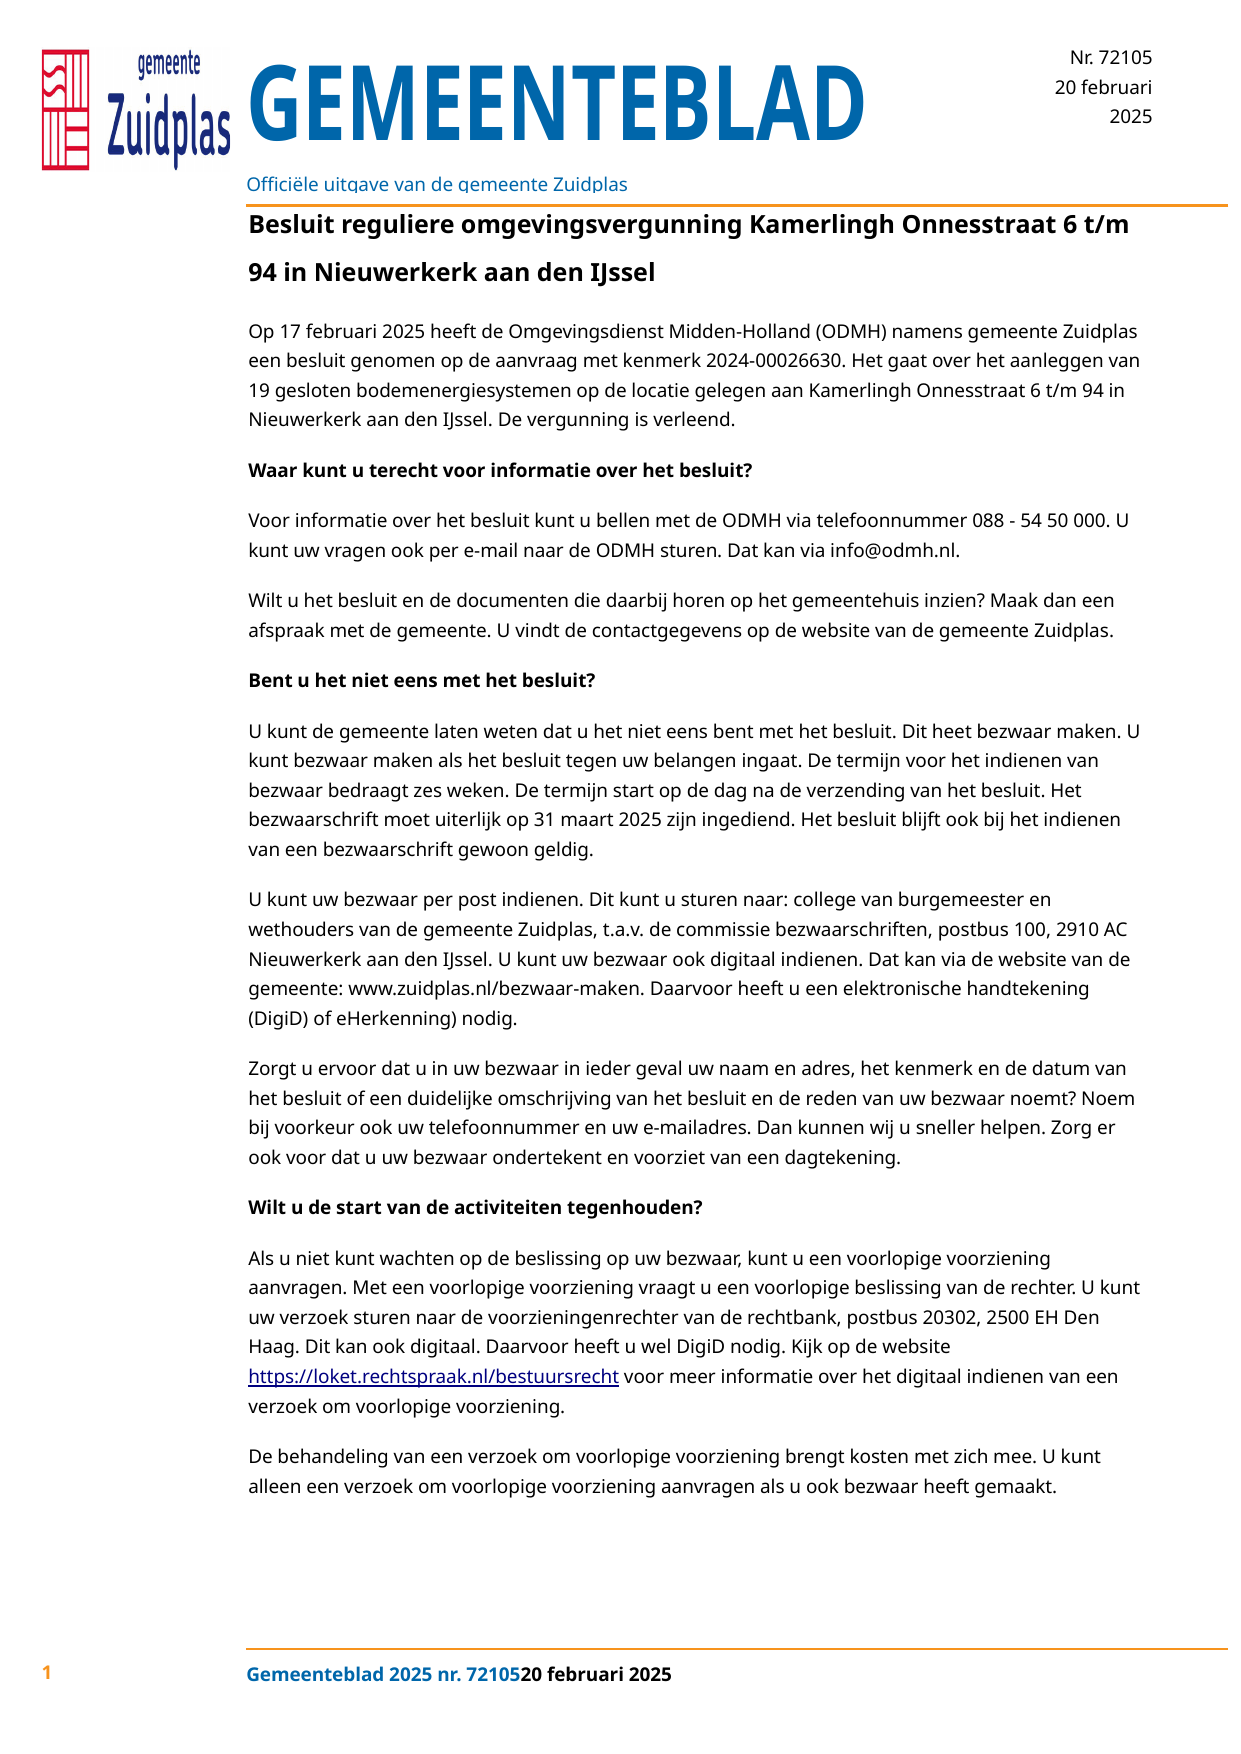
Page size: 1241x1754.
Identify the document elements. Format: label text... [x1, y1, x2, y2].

text Wilt u het besluit en de documenten die daarbij horen op het gemeentehuis inzien? Maak dan een afspraak met de gemeente. U vindt de contactgegevens op de website van de gemeente Zuidplas. [248, 587, 1152, 643]
text De behandeling van een verzoek om voorlopige voorziening brengt kosten met zich mee. U kunt alleen een verzoek om voorlopige voorziening aanvragen als u ook bezwaar heeft gemaakt. [248, 1443, 1152, 1499]
picture [41, 47, 231, 172]
text Als u niet kunt wachten op de beslissing op uw bezwaar, kunt u een voorlopige voorziening aanvragen. Met een voorlopige voorziening vraagt u een voorlopige beslissing van de rechter. U kunt uw verzoek sturen naar de voorzieningenrechter van de rechtbank, postbus 20302, 2500 EH Den Haag. Dit kan ook digitaal. Daarvoor heeft u wel DigiD nodig. Kijk op de website https://loket.rechtspraak.nl/bestuursrecht voor meer informatie over het digitaal indienen van een verzoek om voorlopige voorziening. [248, 1245, 1152, 1419]
text Besluit reguliere omgevingsvergunning Kamerlingh Onnesstraat 6 t/m 94 in Nieuwerkerk aan den IJssel [248, 207, 1152, 288]
text Wilt u de start van de activiteiten tegenhouden? [248, 1194, 1152, 1220]
text Waar kunt u terecht voor informatie over het besluit? [248, 457, 1152, 483]
text U kunt de gemeente laten weten dat u het niet eens bent met het besluit. Dit heet bezwaar maken. U kunt bezwaar maken als het besluit tegen uw belangen ingaat. De termijn voor het indienen van bezwaar bedraagt zes weken. De termijn start op de dag na de verzending van het besluit. Het bezwaarschrift moet uiterlijk op 31 maart 2025 zijn ingediend. Het besluit blijft ook bij het indienen van een bezwaarschrift gewoon geldig. [248, 718, 1152, 862]
text U kunt uw bezwaar per post indienen. Dit kunt u sturen naar: college van burgemeester en wethouders van de gemeente Zuidplas, t.a.v. de commissie bezwaarschriften, postbus 100, 2910 AC Nieuwerkerk aan den IJssel. U kunt uw bezwaar ook digitaal indienen. Dat kan via de website van de gemeente: www.zuidplas.nl/bezwaar-maken. Daarvoor heeft u een elektronische handtekening (DigiD) of eHerkenning) nodig. [248, 887, 1152, 1031]
text Op 17 februari 2025 heeft de Omgevingsdienst Midden-Holland (ODMH) namens gemeente Zuidplas een besluit genomen op de aanvraag met kenmerk 2024-00026630. Het gaat over het aanleggen van 19 gesloten bodemenergiesystemen op de locatie gelegen aan Kamerlingh Onnesstraat 6 t/m 94 in Nieuwerkerk aan den IJssel. De vergunning is verleend. [248, 318, 1152, 432]
text Bent u het niet eens met het besluit? [248, 667, 1152, 693]
text Zorgt u ervoor dat u in uw bezwaar in ieder geval uw naam en adres, het kenmerk en de datum van het besluit of een duidelijke omschrijving van het besluit en de reden van uw bezwaar noemt? Noem bij voorkeur ook uw telefoonnummer en uw e-mailadres. Dan kunnen wij u sneller helpen. Zorg er ook voor dat u uw bezwaar ondertekent en voorziet van een dagtekening. [248, 1055, 1152, 1170]
text Voor informatie over het besluit kunt u bellen met de ODMH via telefoonnummer 088 - 54 50 000. U kunt uw vragen ook per e-mail naar de ODMH sturen. Dat kan via info@odmh.nl. [248, 507, 1152, 563]
